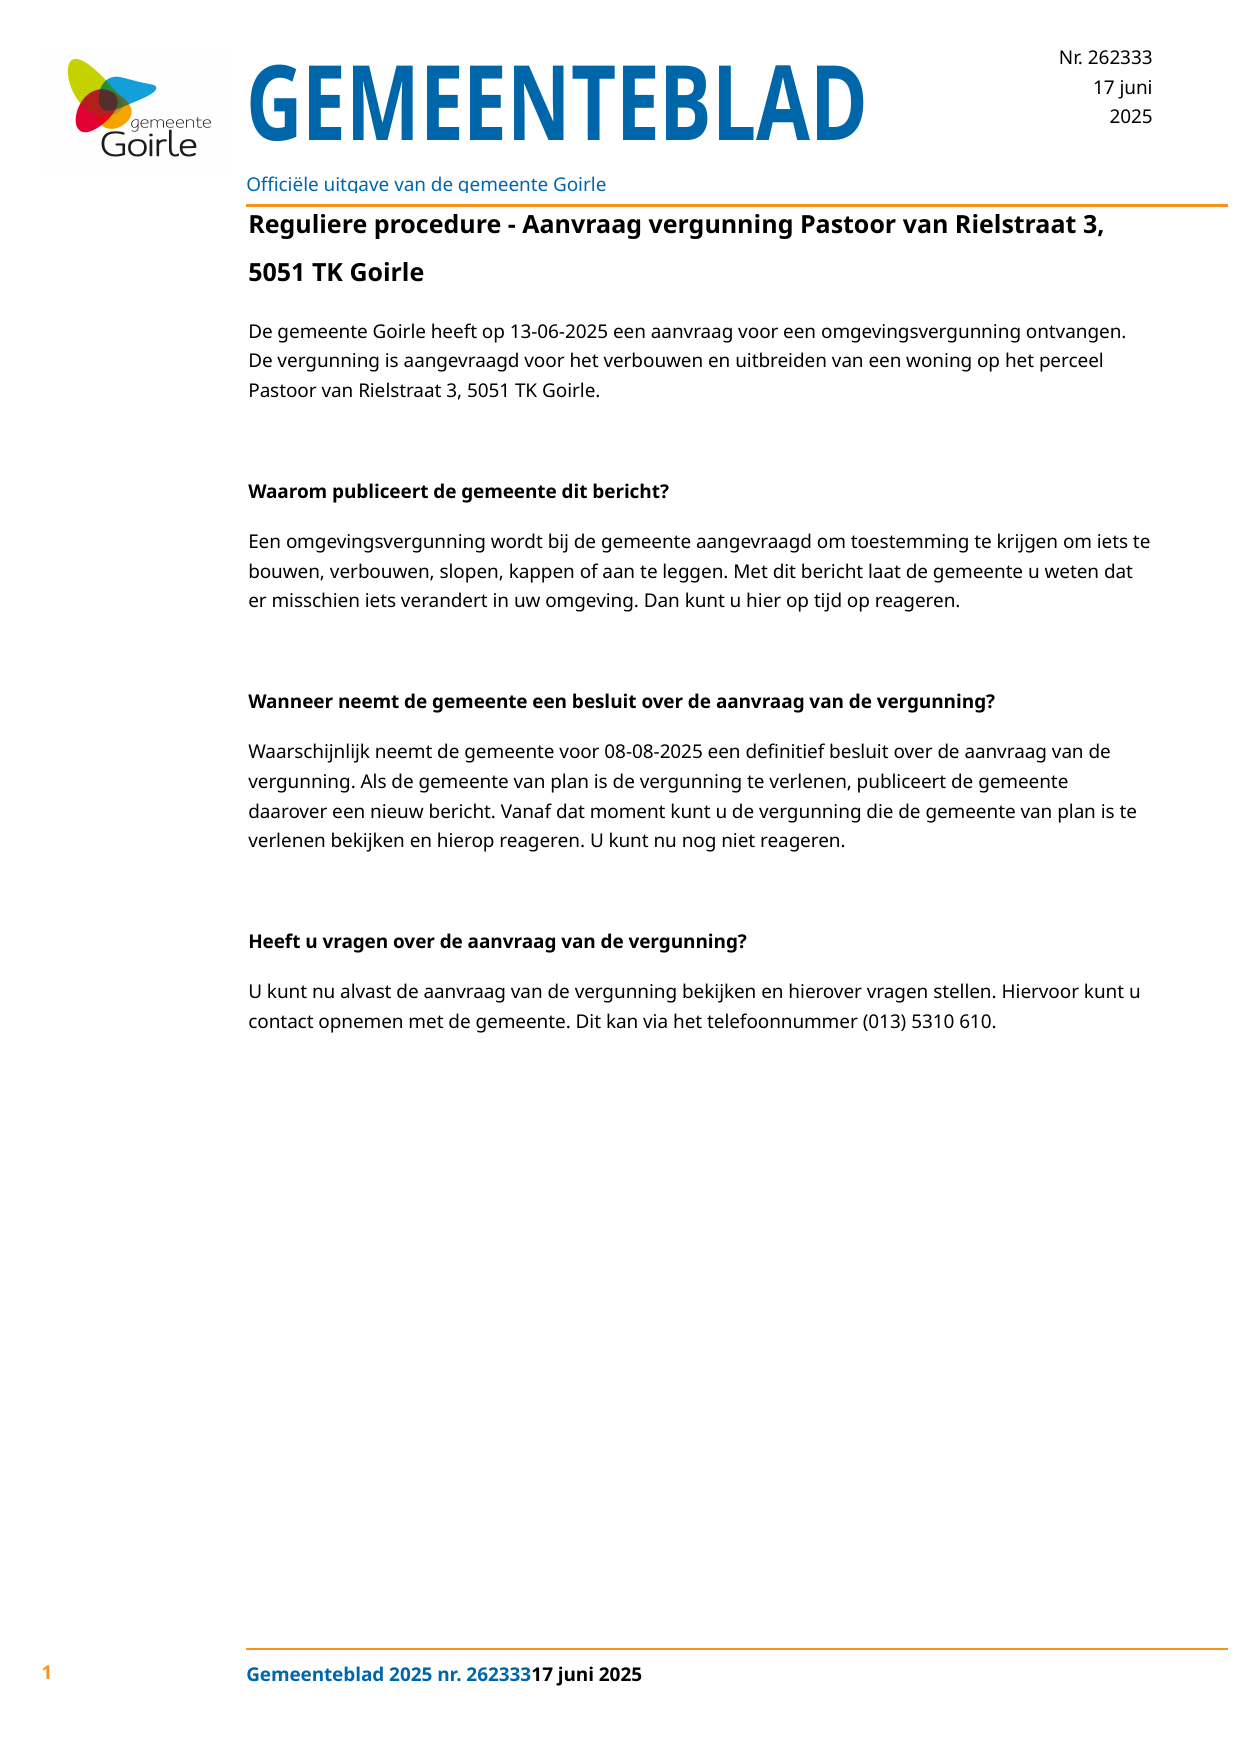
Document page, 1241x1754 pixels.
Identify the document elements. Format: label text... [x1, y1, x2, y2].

text Een omgevingsvergunning wordt bij de gemeente aangevraagd om toestemming te krijgen om iets te bouwen, verbouwen, slopen, kappen of aan te leggen. Met dit bericht laat de gemeente u weten dat er misschien iets verandert in uw omgeving. Dan kunt u hier op tijd op reageren. [248, 528, 1152, 613]
text De gemeente Goirle heeft op 13-06-2025 een aanvraag voor een omgevingsvergunning ontvangen. De vergunning is aangevraagd voor het verbouwen en uitbreiden van een woning op het perceel Pastoor van Rielstraat 3, 5051 TK Goirle. [248, 318, 1152, 403]
text Waarschijnlijk neemt de gemeente voor 08-08-2025 een definitief besluit over de aanvraag van de vergunning. Als de gemeente van plan is de vergunning te verlenen, publiceert de gemeente daarover een nieuw bericht. Vanaf dat moment kunt u de vergunning die de gemeente van plan is te verlenen bekijken en hierop reageren. U kunt nu nog niet reageren. [248, 739, 1152, 853]
text Reguliere procedure - Aanvraag vergunning Pastoor van Rielstraat 3, 5051 TK Goirle [248, 207, 1152, 288]
text Heeft u vragen over de aanvraag van de vergunning? [248, 928, 1152, 954]
text Wanneer neemt de gemeente een besluit over de aanvraag van de vergunning? [248, 688, 1152, 714]
text U kunt nu alvast de aanvraag van de vergunning bekijken en hierover vragen stellen. Hiervoor kunt u contact opnemen met de gemeente. Dit kan via het telefoonnummer (013) 5310 610. [248, 979, 1152, 1034]
text Waarom publiceert de gemeente dit bericht? [248, 478, 1152, 504]
picture [41, 47, 231, 172]
